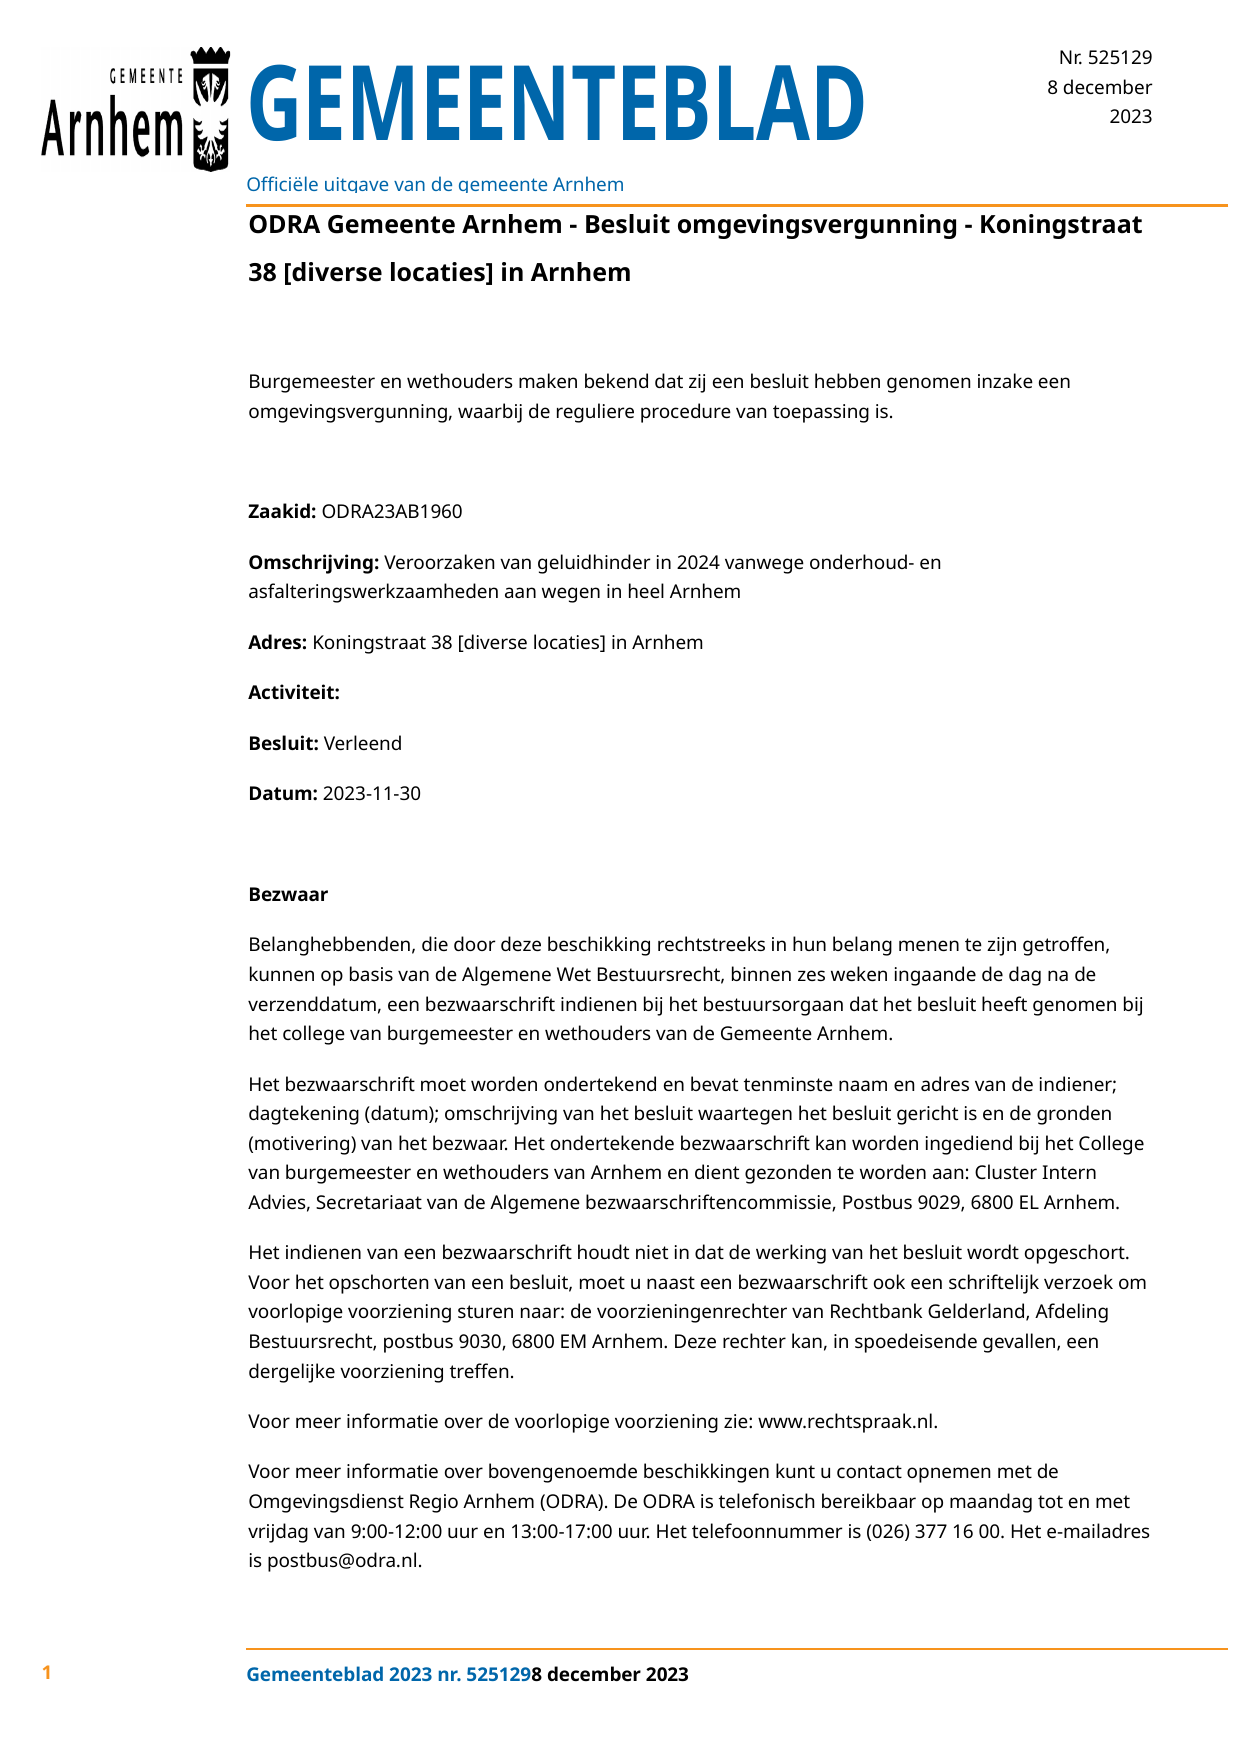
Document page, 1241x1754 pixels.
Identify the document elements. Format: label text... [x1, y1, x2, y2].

text Burgemeester en wethouders maken bekend dat zij een besluit hebben genomen inzake een omgevingsvergunning, waarbij de reguliere procedure van toepassing is. [248, 368, 1152, 424]
text Omschrijving: Veroorzaken van geluidhinder in 2024 vanwege onderhoud- en asfalteringswerkzaamheden aan wegen in heel Arnhem [248, 549, 1152, 604]
text Voor meer informatie over bovengenoemde beschikkingen kunt u contact opnemen met de Omgevingsdienst Regio Arnhem (ODRA). De ODRA is telefonisch bereikbaar op maandag tot en met vrijdag van 9:00-12:00 uur en 13:00-17:00 uur. Het telefoonnummer is (026) 377 16 00. Het e-mailadres is postbus@odra.nl. [248, 1459, 1152, 1573]
text Datum: 2023-11-30 [248, 780, 1152, 806]
text Belanghebbenden, die door deze beschikking rechtstreeks in hun belang menen te zijn getroffen, kunnen op basis van de Algemene Wet Bestuursrecht, binnen zes weken ingaande de dag na de verzenddatum, een bezwaarschrift indienen bij het bestuursorgaan dat het besluit heeft genomen bij het college van burgemeester en wethouders van de Gemeente Arnhem. [248, 932, 1152, 1046]
text Activiteit: [248, 679, 1152, 705]
text Het indienen van een bezwaarschrift houdt niet in dat de werking van het besluit wordt opgeschort. Voor het opschorten van een besluit, moet u naast een bezwaarschrift ook een schriftelijk verzoek om voorlopige voorziening sturen naar: de voorzieningenrechter van Rechtbank Gelderland, Afdeling Bestuursrecht, postbus 9030, 6800 EM Arnhem. Deze rechter kan, in spoedeisende gevallen, een dergelijke voorziening treffen. [248, 1239, 1152, 1384]
text ODRA Gemeente Arnhem - Besluit omgevingsvergunning - Koningstraat 38 [diverse locaties] in Arnhem [248, 207, 1152, 288]
text Bezwaar [248, 881, 1152, 907]
text Besluit: Verleend [248, 730, 1152, 756]
text Zaakid: ODRA23AB1960 [248, 499, 1152, 524]
text Adres: Koningstraat 38 [diverse locaties] in Arnhem [248, 629, 1152, 655]
picture [41, 47, 231, 172]
text Het bezwaarschrift moet worden ondertekend en bevat tenminste naam en adres van de indiener; dagtekening (datum); omschrijving van het besluit waartegen het besluit gericht is en de gronden (motivering) van het bezwaar. Het ondertekende bezwaarschrift kan worden ingediend bij het College van burgemeester en wethouders van Arnhem en dient gezonden te worden aan: Cluster Intern Advies, Secretariaat van de Algemene bezwaarschriftencommissie, Postbus 9029, 6800 EL Arnhem. [248, 1071, 1152, 1215]
text Voor meer informatie over de voorlopige voorziening zie: www.rechtspraak.nl. [248, 1408, 1152, 1434]
